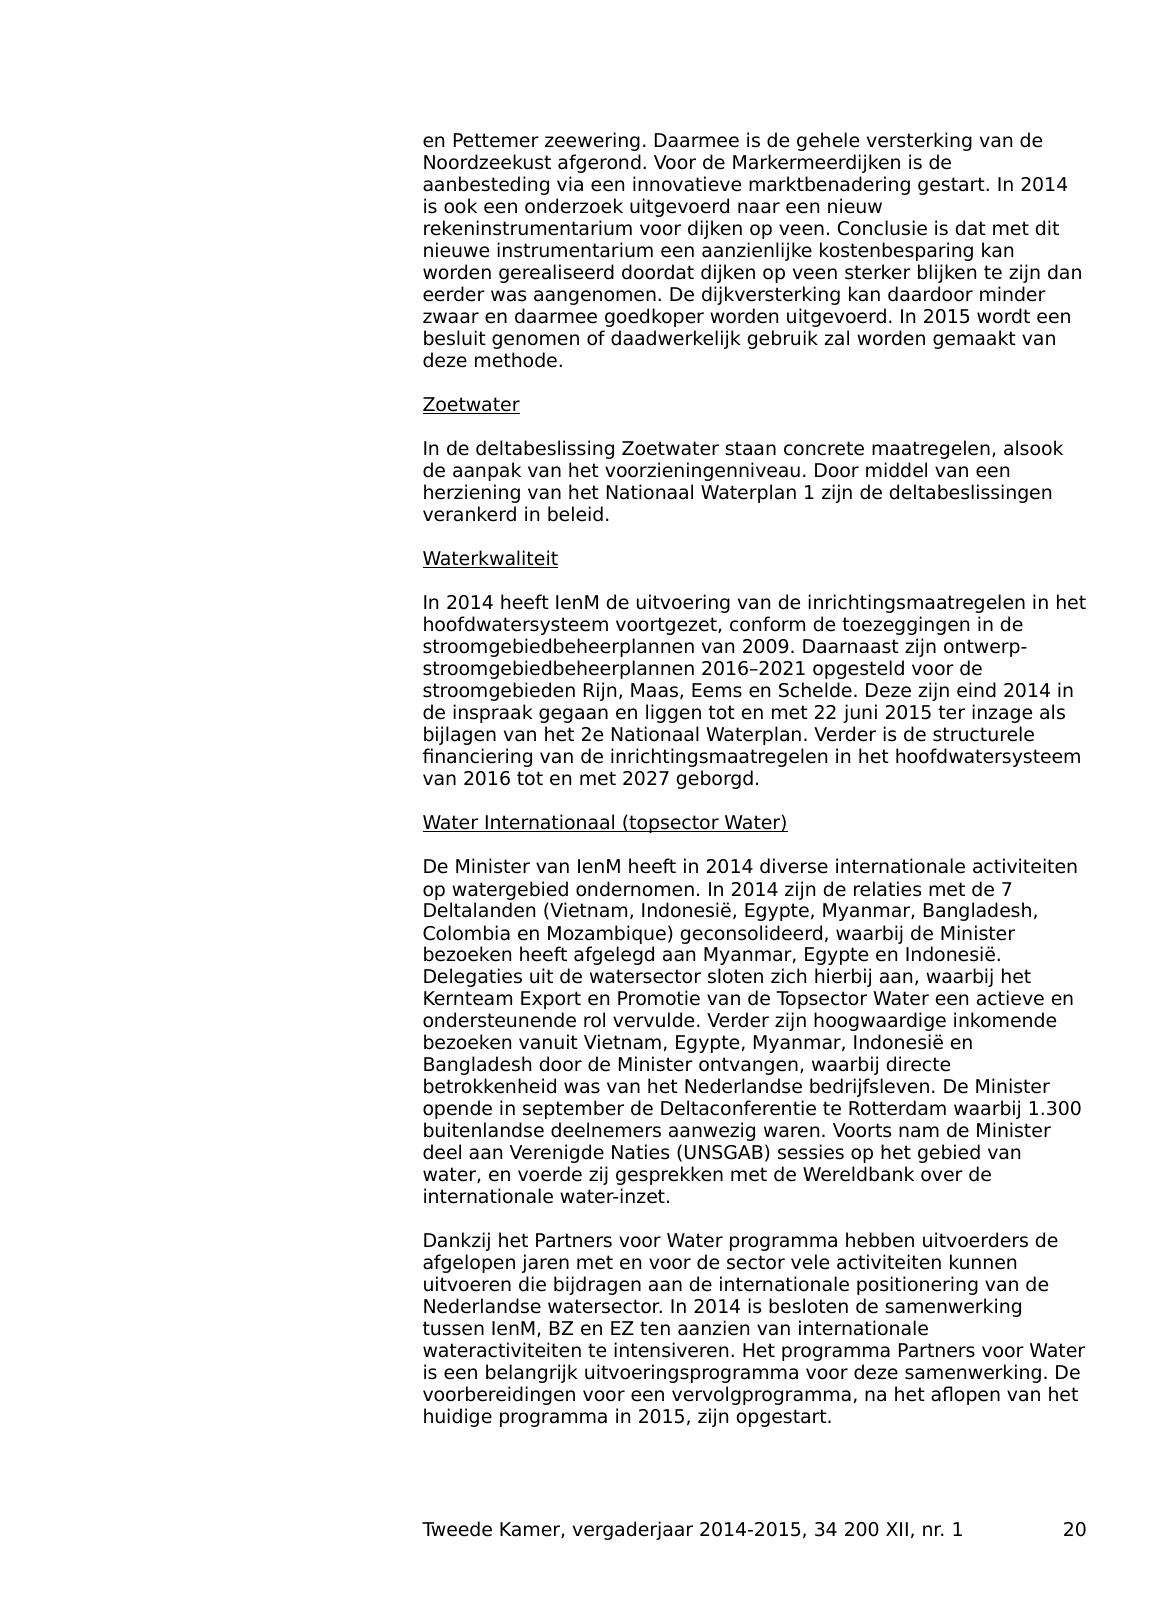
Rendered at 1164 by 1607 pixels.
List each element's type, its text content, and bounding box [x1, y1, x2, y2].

text In de deltabeslissing Zoetwater staan concrete maatregelen, alsook de aanpak van het voorzieningenniveau. Door middel van een herziening van het Nationaal Waterplan 1 zijn de deltabeslissingen verankerd in beleid. [422, 438, 1087, 526]
text Dankzij het Partners voor Water programma hebben uitvoerders de afgelopen jaren met en voor de sector vele activiteiten kunnen uitvoeren die bijdragen aan de internationale positionering van de Nederlandse watersector. In 2014 is besloten de samenwerking tussen IenM, BZ en EZ ten aanzien van internationale wateractiviteiten te intensiveren. Het programma Partners voor Water is een belangrijk uitvoeringsprogramma voor deze samenwerking. De voorbereidingen voor een vervolgprogramma, na het aflopen van het huidige programma in 2015, zijn opgestart. [422, 1230, 1087, 1428]
subtitle Zoetwater [422, 394, 1087, 416]
text en Pettemer zeewering. Daarmee is de gehele versterking van de Noordzeekust afgerond. Voor de Markermeerdijken is de aanbesteding via een innovatieve marktbenadering gestart. In 2014 is ook een onderzoek uitgevoerd naar een nieuw rekeninstrumentarium voor dijken op veen. Conclusie is dat met dit nieuwe instrumentarium een aanzienlijke kostenbesparing kan worden gerealiseerd doordat dijken op veen sterker blijken te zijn dan eerder was aangenomen. De dijkversterking kan daardoor minder zwaar en daarmee goedkoper worden uitgevoerd. In 2015 wordt een besluit genomen of daadwerkelijk gebruik zal worden gemaakt van deze methode. [422, 130, 1087, 372]
subtitle Waterkwaliteit [422, 548, 1087, 570]
text In 2014 heeft IenM de uitvoering van de inrichtingsmaatregelen in het hoofdwatersysteem voortgezet, conform de toezeggingen in de stroomgebiedbeheerplannen van 2009. Daarnaast zijn ontwerp-stroomgebiedbeheerplannen 2016–2021 opgesteld voor de stroomgebieden Rijn, Maas, Eems en Schelde. Deze zijn eind 2014 in de inspraak gegaan en liggen tot en met 22 juni 2015 ter inzage als bijlagen van het 2e Nationaal Waterplan. Verder is de structurele financiering van de inrichtingsmaatregelen in het hoofdwatersysteem van 2016 tot en met 2027 geborgd. [422, 592, 1087, 790]
text De Minister van IenM heeft in 2014 diverse internationale activiteiten op watergebied ondernomen. In 2014 zijn de relaties met de 7 Deltalanden (Vietnam, Indonesië, Egypte, Myanmar, Bangladesh, Colombia en Mozambique) geconsolideerd, waarbij de Minister bezoeken heeft afgelegd aan Myanmar, Egypte en Indonesië. Delegaties uit de watersector sloten zich hierbij aan, waarbij het Kernteam Export en Promotie van de Topsector Water een actieve en ondersteunende rol vervulde. Verder zijn hoogwaardige inkomende bezoeken vanuit Vietnam, Egypte, Myanmar, Indonesië en Bangladesh door de Minister ontvangen, waarbij directe betrokkenheid was van het Nederlandse bedrijfsleven. De Minister opende in september de Deltaconferentie te Rotterdam waarbij 1.300 buitenlandse deelnemers aanwezig waren. Voorts nam de Minister deel aan Verenigde Naties (UNSGAB) sessies op het gebied van water, en voerde zij gesprekken met de Wereldbank over de internationale water-inzet. [422, 856, 1087, 1208]
subtitle Water Internationaal (topsector Water) [422, 812, 1087, 834]
